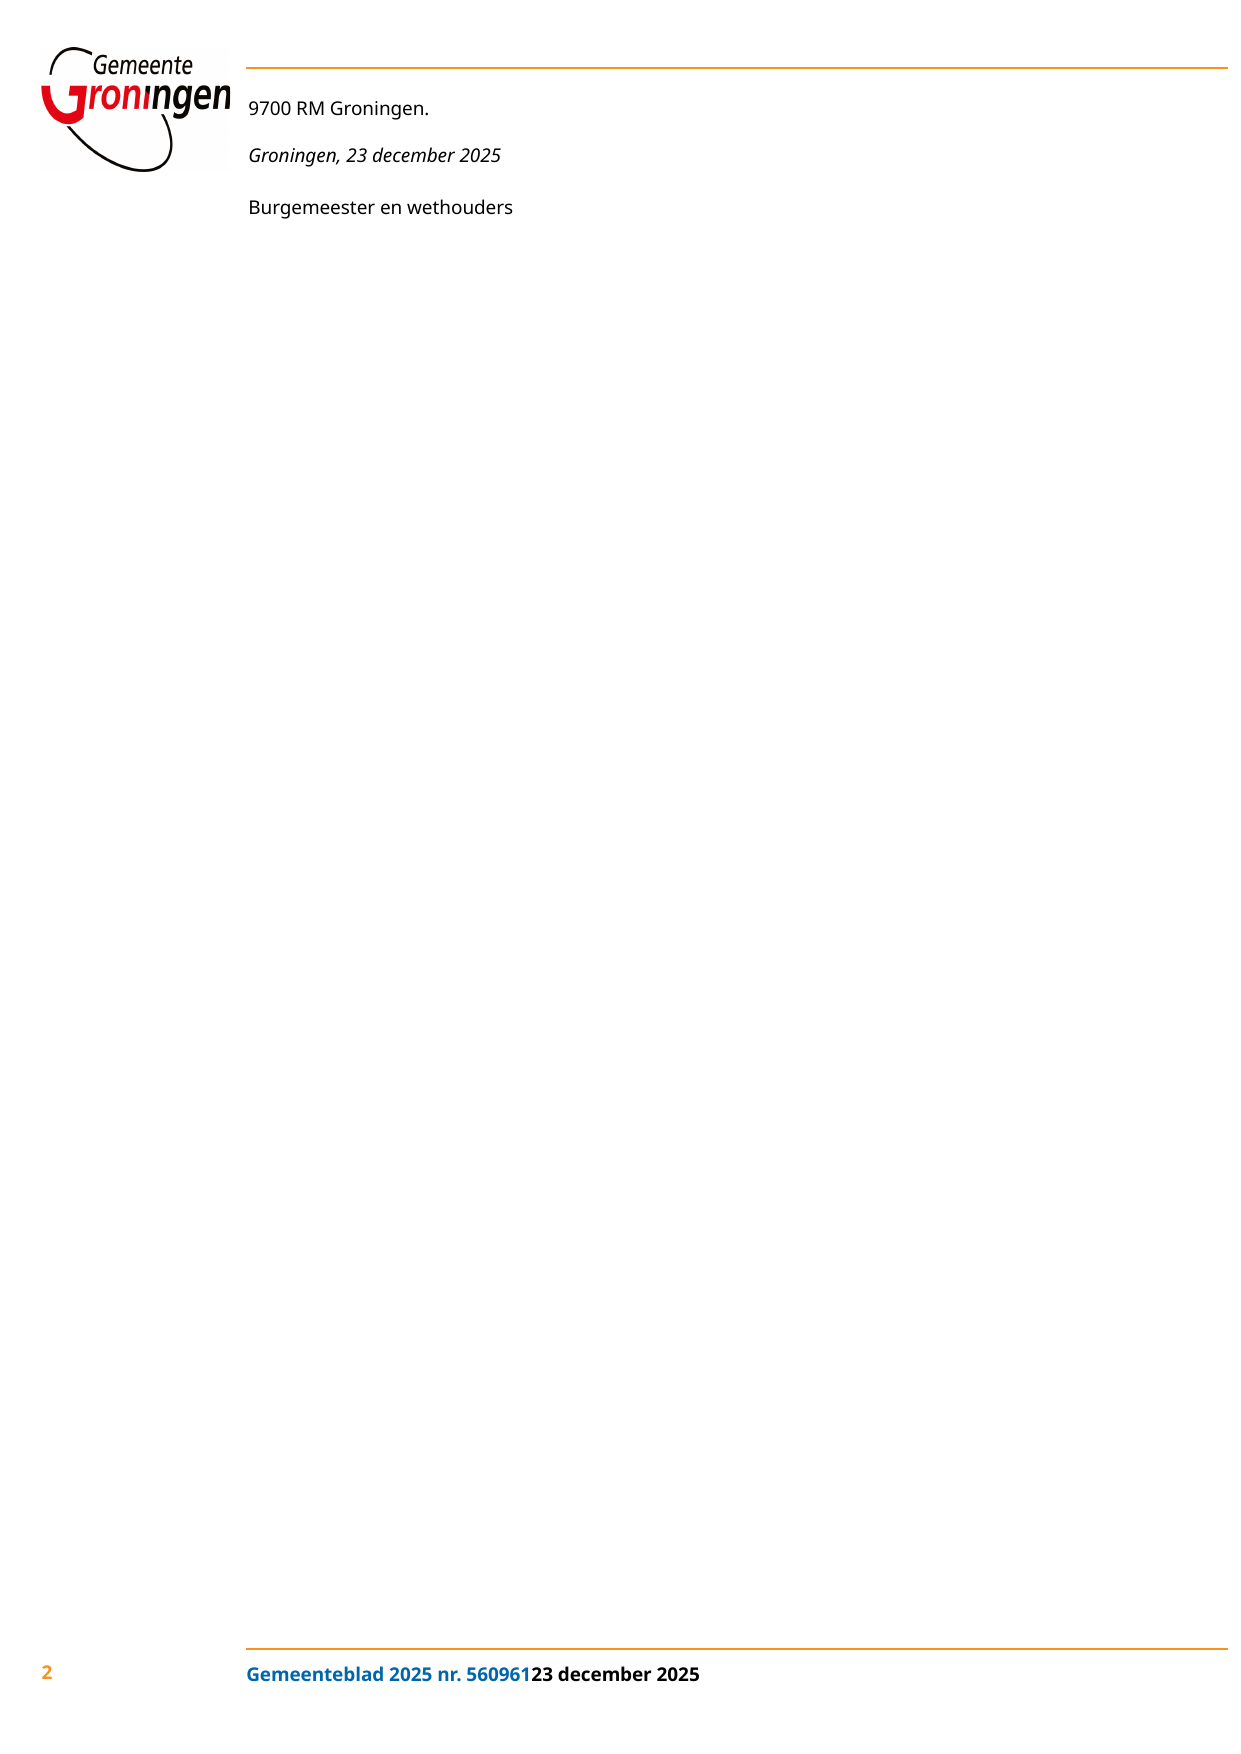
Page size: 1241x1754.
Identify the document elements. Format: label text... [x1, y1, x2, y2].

text 9700 RM Groningen. [248, 95, 1152, 121]
text Groningen, 23 december 2025 [248, 143, 1152, 168]
picture [41, 47, 231, 172]
text Burgemeester en wethouders [248, 194, 1152, 220]
